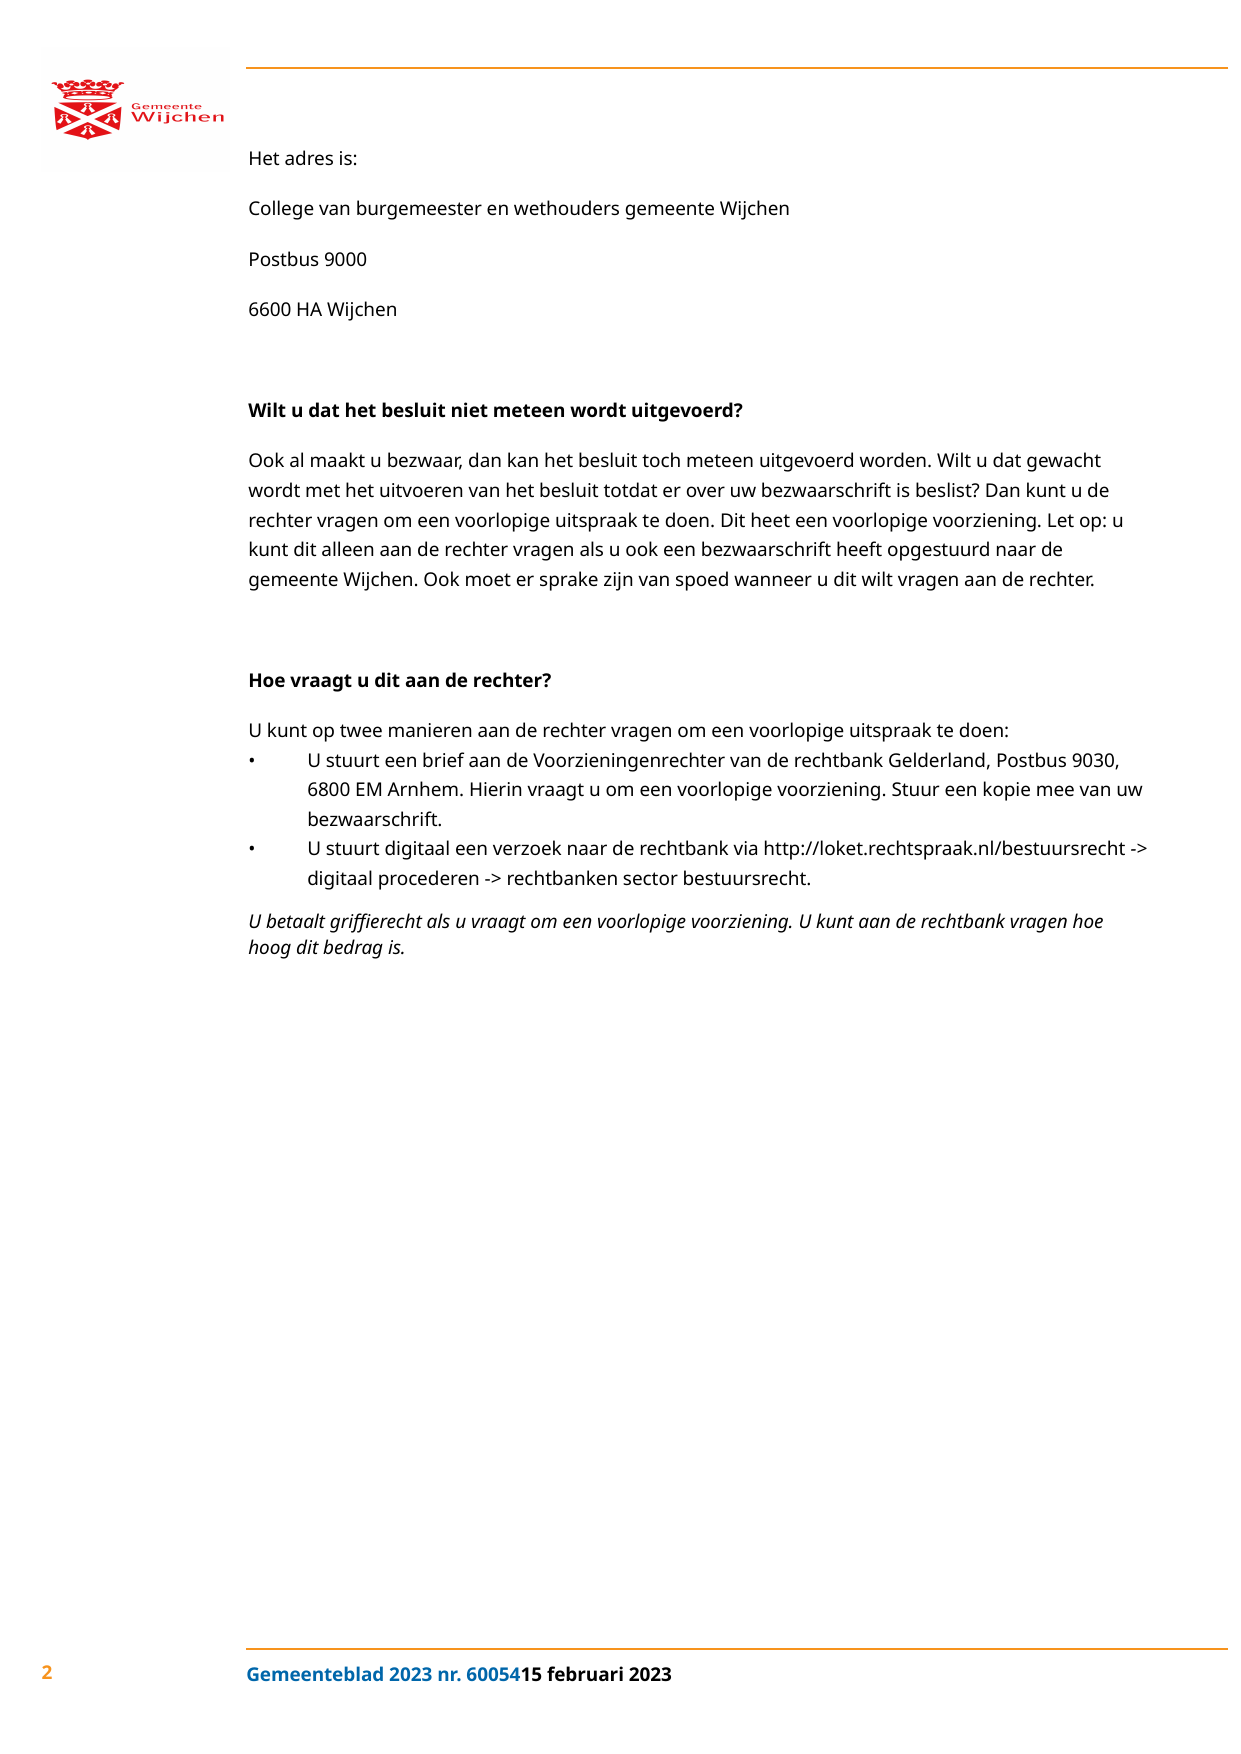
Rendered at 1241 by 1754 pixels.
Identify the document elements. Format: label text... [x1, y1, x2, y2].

text Hoe vraagt u dit aan de rechter? [248, 667, 1152, 693]
picture [41, 47, 231, 172]
text Postbus 9000 [248, 246, 1152, 272]
text 6600 HA Wijchen [248, 296, 1152, 322]
text U betaalt griffierecht als u vraagt om een voorlopige voorziening. U kunt aan de rechtbank vragen hoe hoog dit bedrag is. [248, 908, 1152, 960]
text Ook al maakt u bezwaar, dan kan het besluit toch meteen uitgevoerd worden. Wilt u dat gewacht wordt met het uitvoeren van het besluit totdat er over uw bezwaarschrift is beslist? Dan kunt u de rechter vragen om een voorlopige uitspraak te doen. Dit heet een voorlopige voorziening. Let op: u kunt dit alleen aan de rechter vragen als u ook een bezwaarschrift heeft opgestuurd naar de gemeente Wijchen. Ook moet er sprake zijn van spoed wanneer u dit wilt vragen aan de rechter. [248, 448, 1152, 592]
list U stuurt digitaal een verzoek naar de rechtbank via http://loket.rechtspraak.nl/bestuursrecht -> digitaal procederen -> rechtbanken sector bestuursrecht. [248, 836, 1152, 891]
list U stuurt een brief aan de Voorzieningenrechter van de rechtbank Gelderland, Postbus 9030, 6800 EM Arnhem. Hierin vraagt u om een voorlopige voorziening. Stuur een kopie mee van uw bezwaarschrift. [248, 747, 1152, 832]
text U kunt op twee manieren aan de rechter vragen om een voorlopige uitspraak te doen: [248, 717, 1152, 743]
text Het adres is: [248, 145, 1152, 171]
text Wilt u dat het besluit niet meteen wordt uitgevoerd? [248, 397, 1152, 423]
text College van burgemeester en wethouders gemeente Wijchen [248, 196, 1152, 221]
